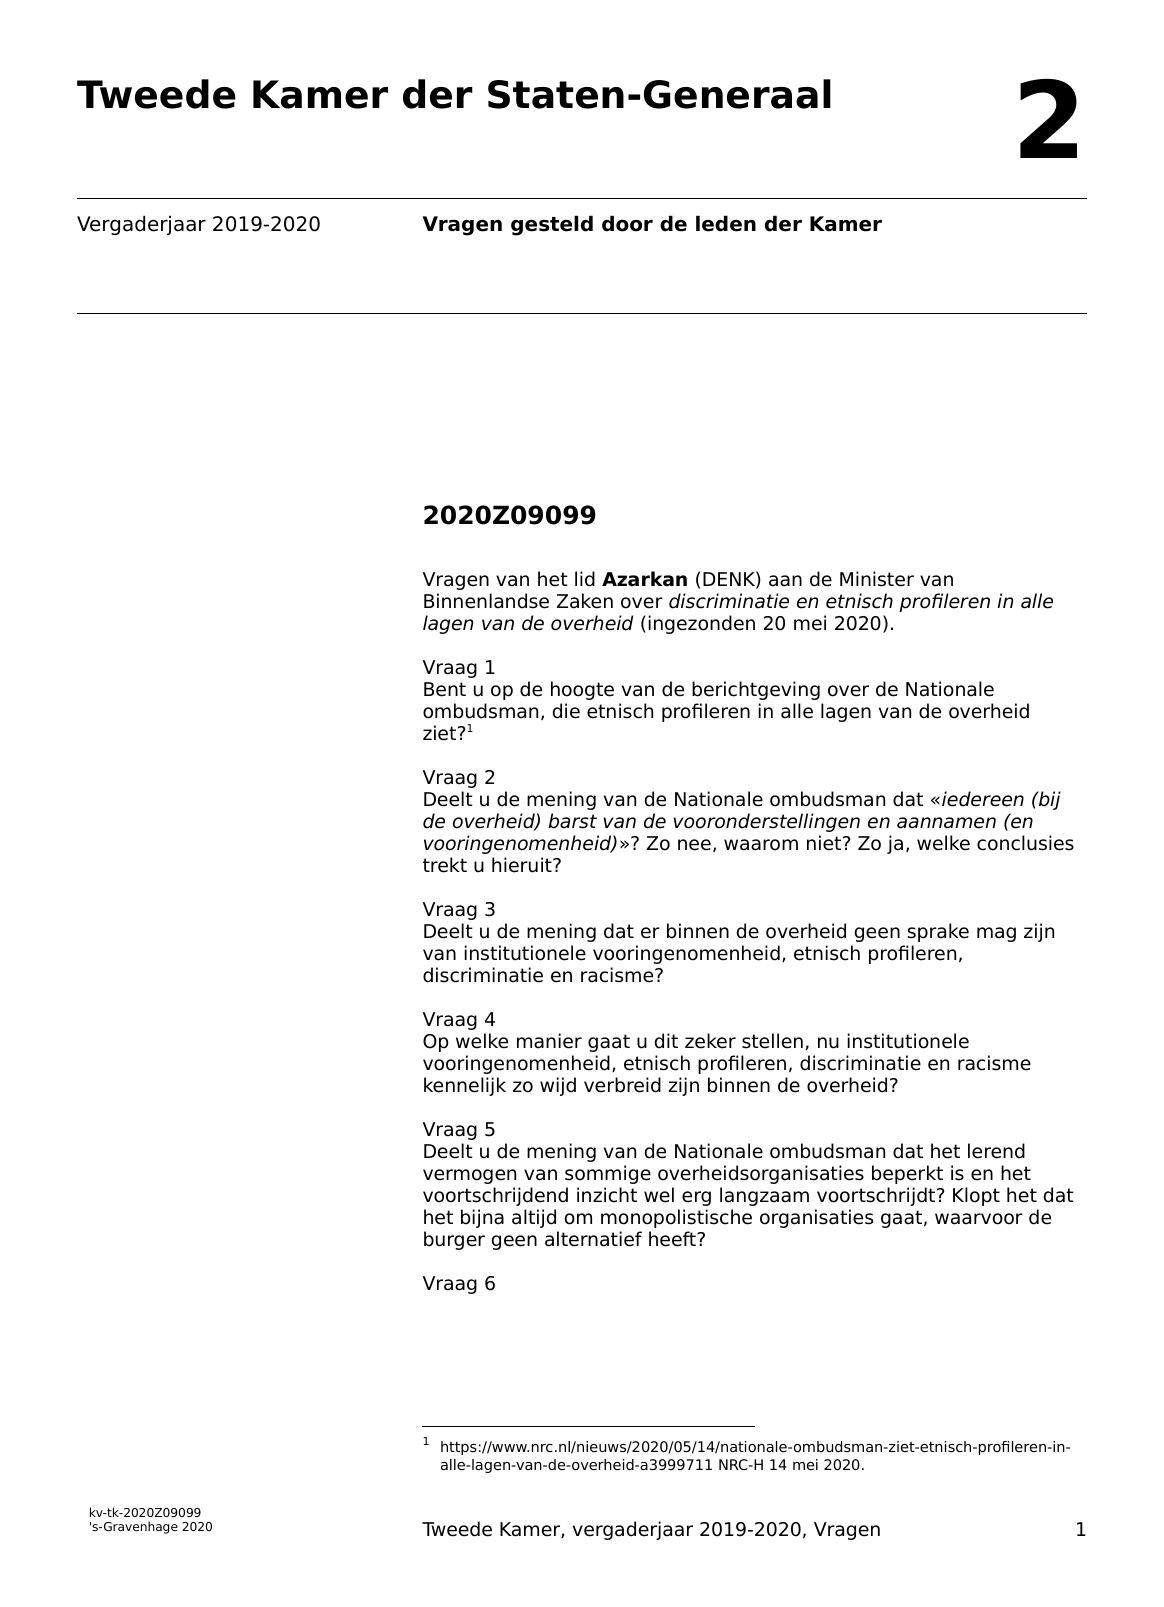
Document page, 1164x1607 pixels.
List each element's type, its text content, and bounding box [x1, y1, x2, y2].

text Vraag 1 [422, 657, 1087, 679]
table_cell Vragen gesteld door de leden der Kamer [422, 199, 1087, 313]
text Bent u op de hoogte van de berichtgeving over de Nationale ombudsman, die etnisch profileren in alle lagen van de overheid ziet? [422, 679, 1087, 745]
table_header 2 [886, 59, 1087, 198]
text Deelt u de mening van de Nationale ombudsman dat «iedereen (bij de overheid) barst van de vooronderstellingen en aannamen (en vooringenomenheid)»? Zo nee, waarom niet? Zo ja, welke conclusies trekt u hieruit? [422, 789, 1087, 877]
text Op welke manier gaat u dit zeker stellen, nu institutionele vooringenomenheid, etnisch profileren, discriminatie en racisme kennelijk zo wijd verbreid zijn binnen de overheid? [422, 1031, 1087, 1097]
text https://www.nrc.nl/nieuws/2020/05/14/nationale-ombudsman-ziet-etnisch-profileren-in-alle-lagen-van-de-overheid-a3999711 NRC-H 14 mei 2020. [422, 1435, 1087, 1474]
text Vraag 5 [422, 1119, 1087, 1141]
text kv-tk-2020Z09099 [88, 1506, 323, 1520]
text Vraag 2 [422, 767, 1087, 789]
text Vraag 6 [422, 1273, 1087, 1295]
text Vraag 4 [422, 1009, 1087, 1031]
text Vragen van het lid Azarkan (DENK) aan de Minister van Binnenlandse Zaken over discriminatie en etnisch profileren in alle lagen van de overheid (ingezonden 20 mei 2020). [422, 569, 1087, 635]
text 's-Gravenhage 2020 [88, 1520, 323, 1534]
table_header Tweede Kamer der Staten-Generaal [77, 59, 886, 198]
text Deelt u de mening van de Nationale ombudsman dat het lerend vermogen van sommige overheidsorganisaties beperkt is en het voortschrijdend inzicht wel erg langzaam voortschrijdt? Klopt het dat het bijna altijd om monopolistische organisaties gaat, waarvoor de burger geen alternatief heeft? [422, 1141, 1087, 1251]
text 2020Z09099 [422, 501, 1087, 531]
text Deelt u de mening dat er binnen de overheid geen sprake mag zijn van institutionele vooringenomenheid, etnisch profileren, discriminatie en racisme? [422, 921, 1087, 987]
text Vraag 3 [422, 899, 1087, 921]
table_cell Vergaderjaar 2019-2020 [77, 199, 422, 313]
